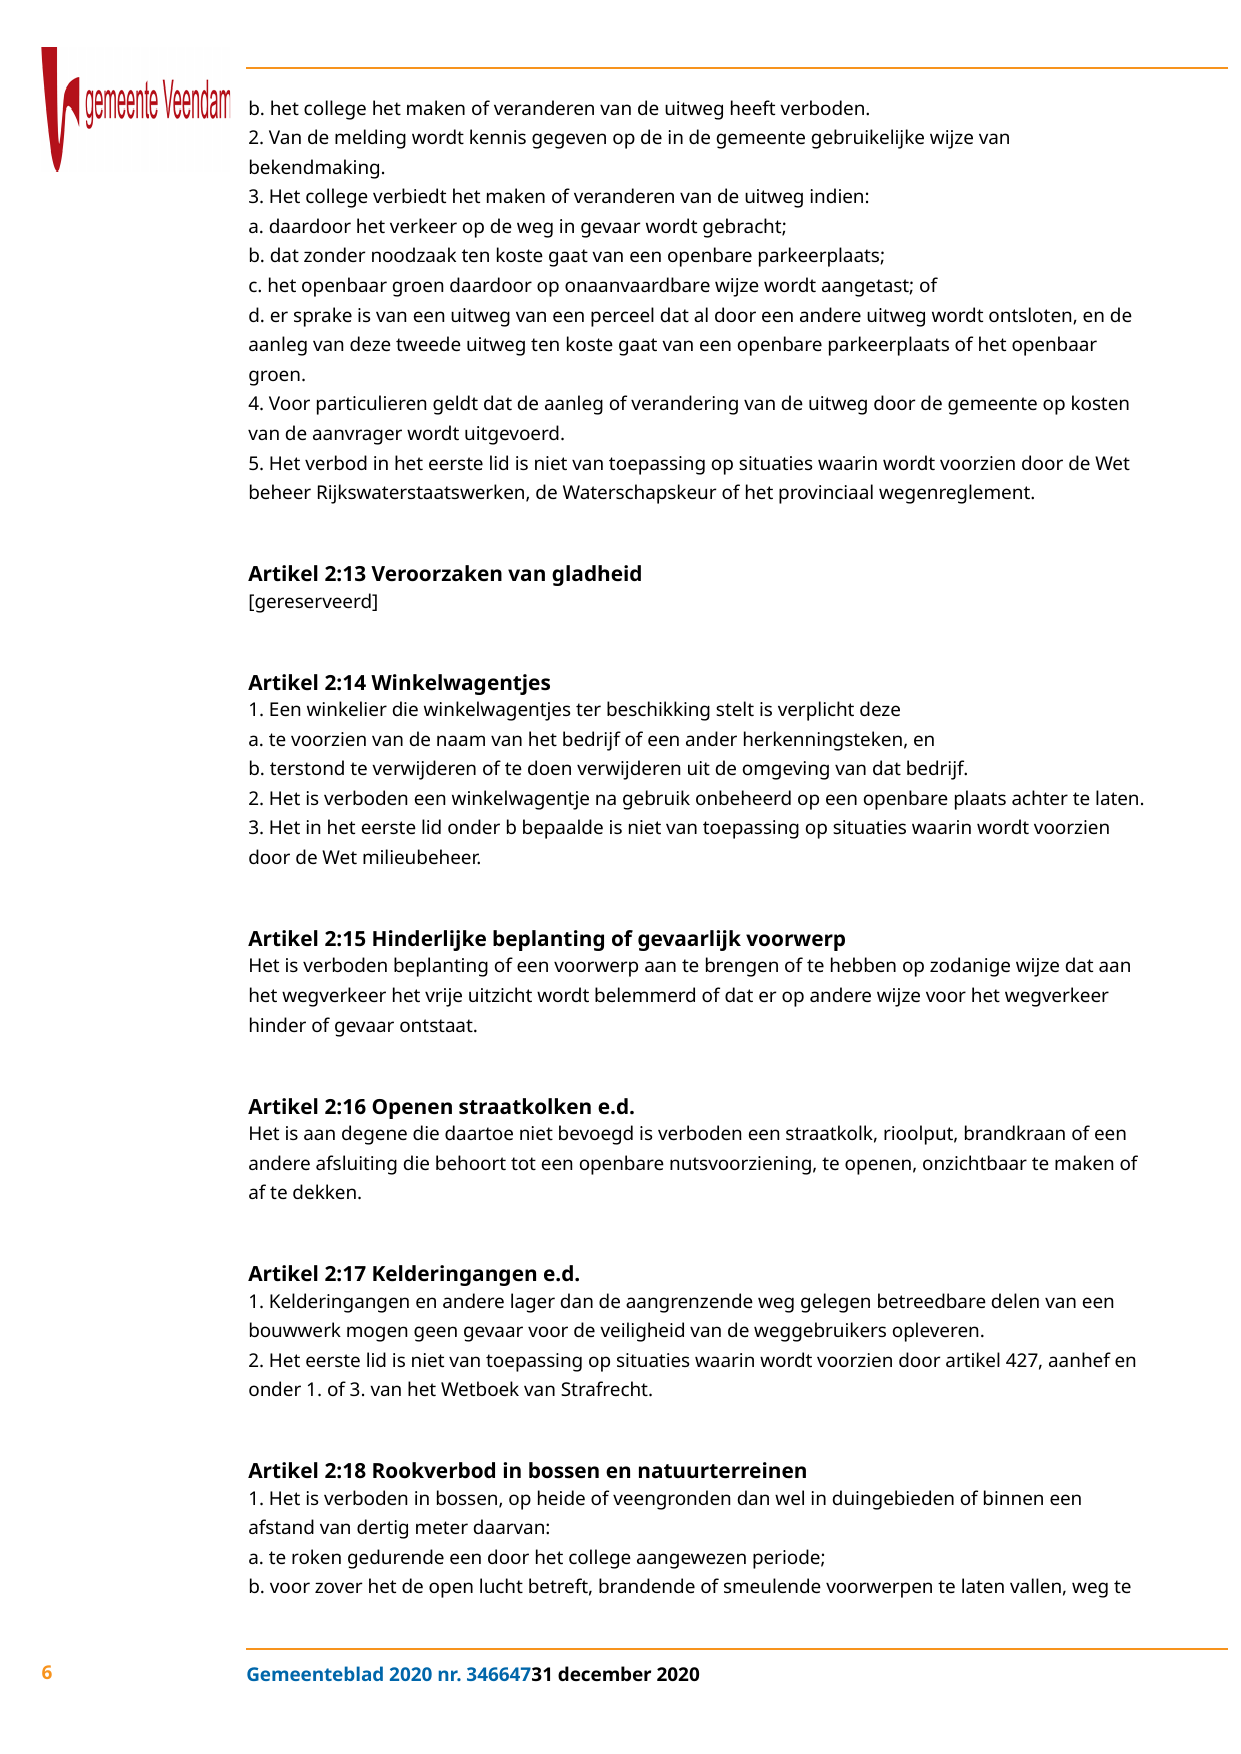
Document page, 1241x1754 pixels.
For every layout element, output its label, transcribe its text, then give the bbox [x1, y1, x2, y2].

text a. daardoor het verkeer op de weg in gevaar wordt gebracht; [248, 213, 1152, 239]
text Artikel 2:16 Openen straatkolken e.d. [248, 1092, 1152, 1120]
text 1. Een winkelier die winkelwagentjes ter beschikking stelt is verplicht deze [248, 696, 1152, 722]
text Het is aan degene die daartoe niet bevoegd is verboden een straatkolk, rioolput, brandkraan of een andere afsluiting die behoort tot een openbare nutsvoorziening, te openen, onzichtbaar te maken of af te dekken. [248, 1120, 1152, 1205]
text 3. Het in het eerste lid onder b bepaalde is niet van toepassing op situaties waarin wordt voorzien door de Wet milieubeheer. [248, 814, 1152, 870]
text 2. Van de melding wordt kennis gegeven op de in de gemeente gebruikelijke wijze van bekendmaking. [248, 124, 1152, 180]
text 3. Het college verbiedt het maken of veranderen van de uitweg indien: [248, 183, 1152, 209]
text b. het college het maken of veranderen van de uitweg heeft verboden. [248, 95, 1152, 121]
text 1. Kelderingangen en andere lager dan de aangrenzende weg gelegen betreedbare delen van een bouwwerk mogen geen gevaar voor de veiligheid van de weggebruikers opleveren. [248, 1288, 1152, 1343]
text Artikel 2:18 Rookverbod in bossen en natuurterreinen [248, 1457, 1152, 1485]
text 2. Het is verboden een winkelwagentje na gebruik onbeheerd op een openbare plaats achter te laten. [248, 785, 1152, 811]
text b. terstond te verwijderen of te doen verwijderen uit de omgeving van dat bedrijf. [248, 755, 1152, 781]
picture [41, 47, 231, 172]
text Artikel 2:14 Winkelwagentjes [248, 668, 1152, 696]
text d. er sprake is van een uitweg van een perceel dat al door een andere uitweg wordt ontsloten, en de aanleg van deze tweede uitweg ten koste gaat van een openbare parkeerplaats of het openbaar groen. [248, 302, 1152, 387]
text c. het openbaar groen daardoor op onaanvaardbare wijze wordt aangetast; of [248, 272, 1152, 298]
text b. voor zover het de open lucht betreft, brandende of smeulende voorwerpen te laten vallen, weg te [248, 1574, 1152, 1599]
text b. dat zonder noodzaak ten koste gaat van een openbare parkeerplaats; [248, 243, 1152, 268]
text 4. Voor particulieren geldt dat de aanleg of verandering van de uitweg door de gemeente op kosten van de aanvrager wordt uitgevoerd. [248, 391, 1152, 446]
text 2. Het eerste lid is niet van toepassing op situaties waarin wordt voorzien door artikel 427, aanhef en onder 1. of 3. van het Wetboek van Strafrecht. [248, 1347, 1152, 1402]
text 5. Het verbod in het eerste lid is niet van toepassing op situaties waarin wordt voorzien door de Wet beheer Rijkswaterstaatswerken, de Waterschapskeur of het provinciaal wegenreglement. [248, 450, 1152, 505]
text Artikel 2:13 Veroorzaken van gladheid [248, 559, 1152, 588]
text Artikel 2:15 Hinderlijke beplanting of gevaarlijk voorwerp [248, 924, 1152, 953]
text Het is verboden beplanting of een voorwerp aan te brengen of te hebben op zodanige wijze dat aan het wegverkeer het vrije uitzicht wordt belemmerd of dat er op andere wijze voor het wegverkeer hinder of gevaar ontstaat. [248, 953, 1152, 1037]
text [gereserveerd] [248, 588, 1152, 613]
text a. te voorzien van de naam van het bedrijf of een ander herkenningsteken, en [248, 726, 1152, 752]
text a. te roken gedurende een door het college aangewezen periode; [248, 1544, 1152, 1570]
text 1. Het is verboden in bossen, op heide of veengronden dan wel in duingebieden of binnen een afstand van dertig meter daarvan: [248, 1485, 1152, 1540]
text Artikel 2:17 Kelderingangen e.d. [248, 1259, 1152, 1288]
